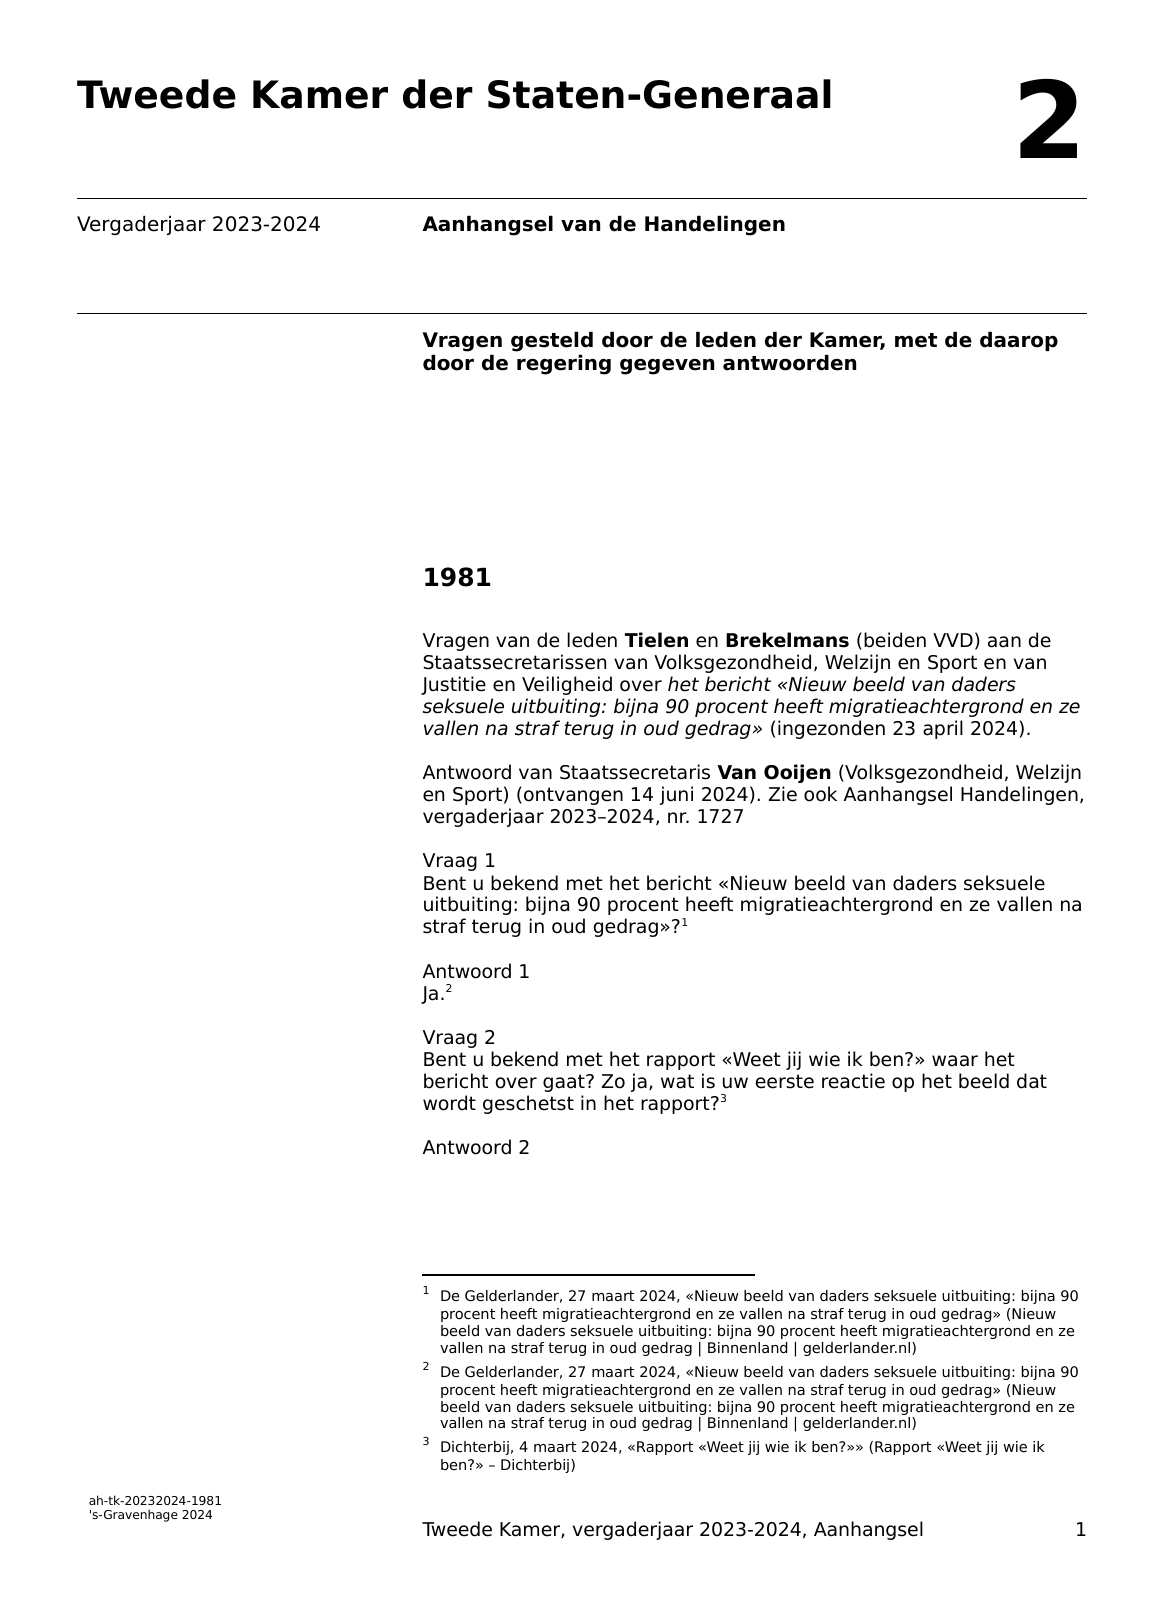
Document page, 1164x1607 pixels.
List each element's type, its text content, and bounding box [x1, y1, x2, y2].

text Dichterbij, 4 maart 2024, «Rapport «Weet jij wie ik ben?»» (Rapport «Weet jij wie ik ben?» – Dichterbij) [422, 1435, 1087, 1474]
table_header 2 [886, 59, 1087, 198]
text Vragen van de leden Tielen en Brekelmans (beiden VVD) aan de Staatssecretarissen van Volksgezondheid, Welzijn en Sport en van Justitie en Veiligheid over het bericht «Nieuw beeld van daders seksuele uitbuiting: bijna 90 procent heeft migratieachtergrond en ze vallen na straf terug in oud gedrag» (ingezonden 23 april 2024). [422, 630, 1087, 740]
table_cell [77, 314, 422, 375]
text De Gelderlander, 27 maart 2024, «Nieuw beeld van daders seksuele uitbuiting: bijna 90 procent heeft migratieachtergrond en ze vallen na straf terug in oud gedrag» (Nieuw beeld van daders seksuele uitbuiting: bijna 90 procent heeft migratieachtergrond en ze vallen na straf terug in oud gedrag | Binnenland | gelderlander.nl) [422, 1360, 1087, 1432]
text Antwoord 2 [422, 1137, 1087, 1159]
text Bent u bekend met het bericht «Nieuw beeld van daders seksuele uitbuiting: bijna 90 procent heeft migratieachtergrond en ze vallen na straf terug in oud gedrag»? [422, 872, 1087, 938]
table_header Tweede Kamer der Staten-Generaal [77, 59, 886, 198]
text Vraag 1 [422, 850, 1087, 872]
text Bent u bekend met het rapport «Weet jij wie ik ben?» waar het bericht over gaat? Zo ja, wat is uw eerste reactie op het beeld dat wordt geschetst in het rapport? [422, 1049, 1087, 1114]
text De Gelderlander, 27 maart 2024, «Nieuw beeld van daders seksuele uitbuiting: bijna 90 procent heeft migratieachtergrond en ze vallen na straf terug in oud gedrag» (Nieuw beeld van daders seksuele uitbuiting: bijna 90 procent heeft migratieachtergrond en ze vallen na straf terug in oud gedrag | Binnenland | gelderlander.nl) [422, 1284, 1087, 1357]
text 's-Gravenhage 2024 [88, 1508, 323, 1522]
text 1981 [422, 563, 1087, 592]
table_cell Vragen gesteld door de leden der Kamer, met de daarop door de regering gegeven antwoorden [422, 314, 1087, 375]
text Vraag 2 [422, 1027, 1087, 1049]
table_cell Aanhangsel van de Handelingen [422, 199, 1087, 313]
text Antwoord van Staatssecretaris Van Ooijen (Volksgezondheid, Welzijn en Sport) (ontvangen 14 juni 2024). Zie ook Aanhangsel Handelingen, vergaderjaar 2023–2024, nr. 1727 [422, 762, 1087, 828]
text Ja. [422, 982, 1087, 1004]
text Antwoord 1 [422, 961, 1087, 982]
text ah-tk-20232024-1981 [88, 1494, 323, 1508]
table_cell Vergaderjaar 2023-2024 [77, 199, 422, 313]
